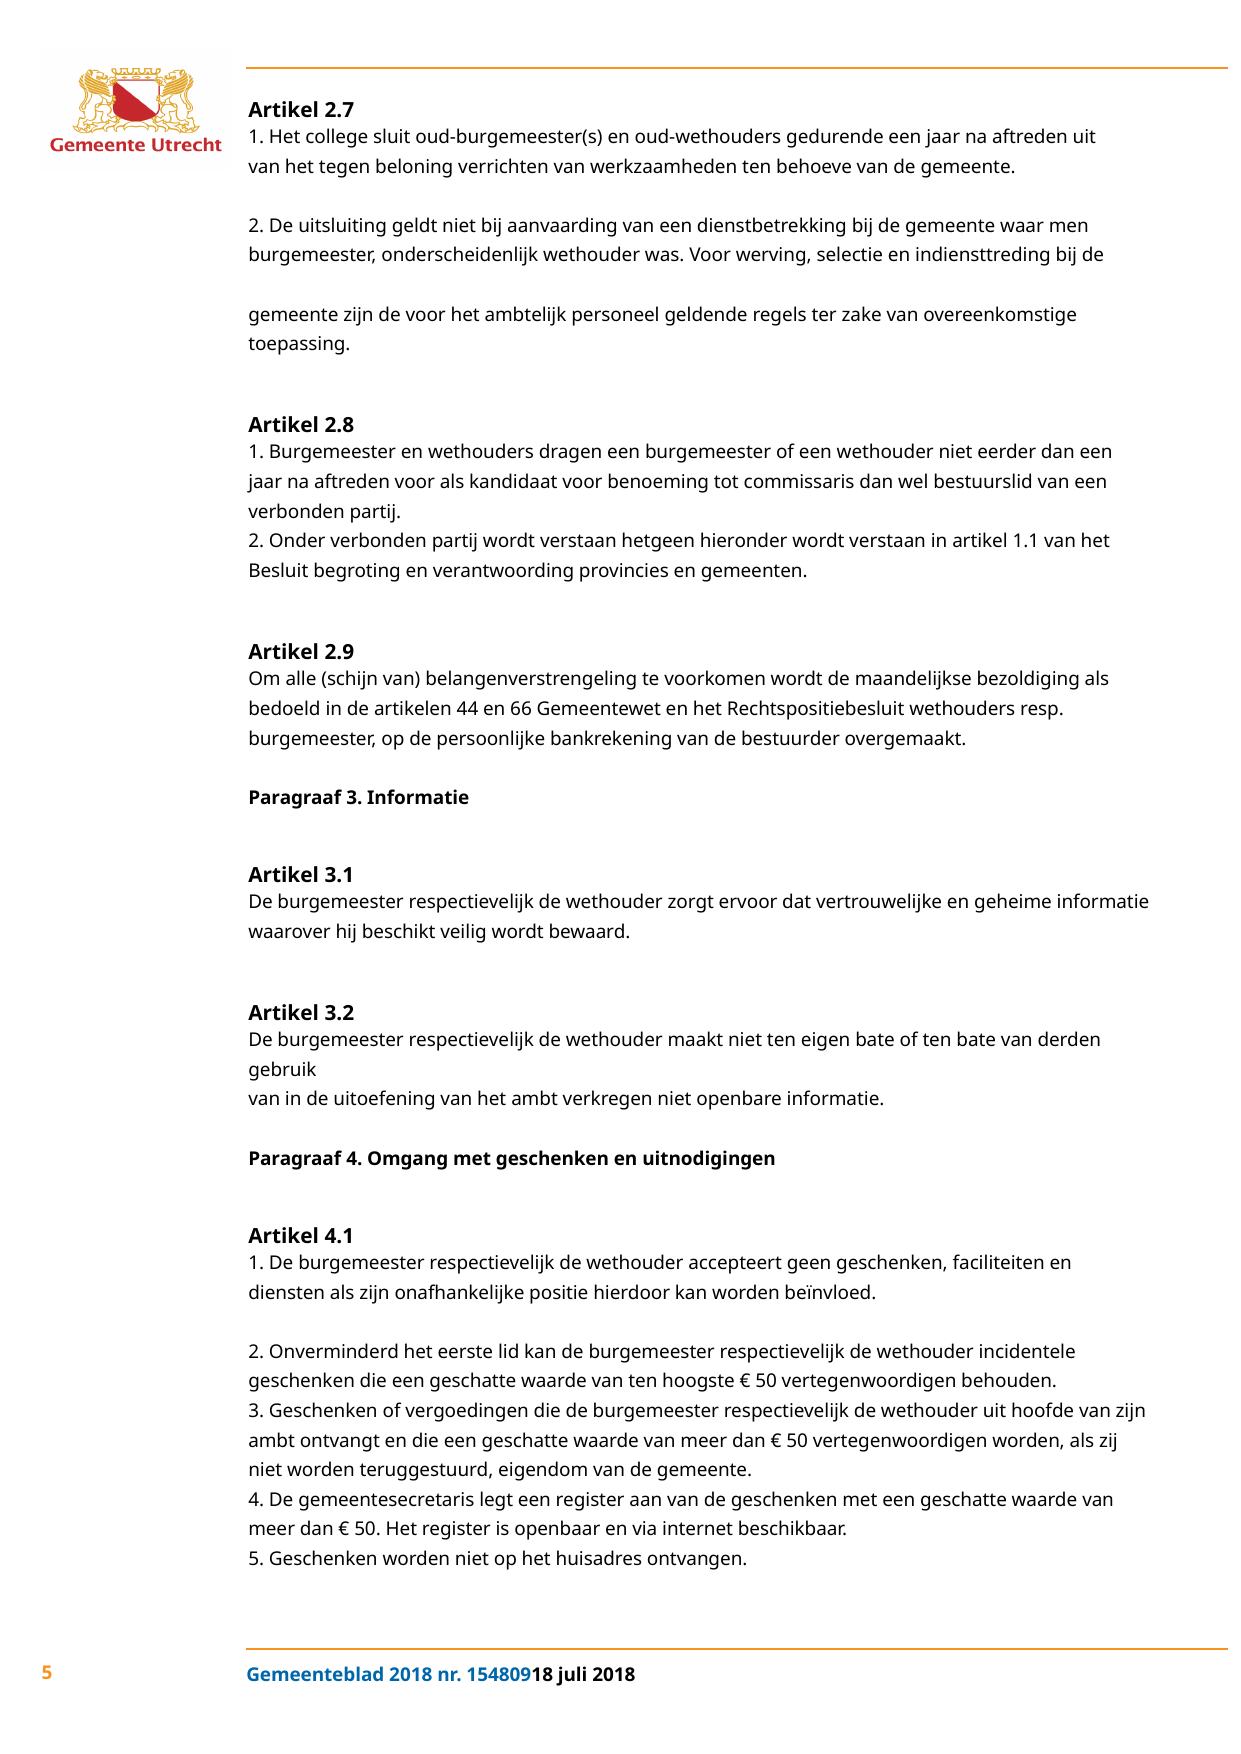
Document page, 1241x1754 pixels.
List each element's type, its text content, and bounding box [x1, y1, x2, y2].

text Artikel 2.7 [248, 95, 1152, 123]
text 1. Burgemeester en wethouders dragen een burgemeester of een wethouder niet eerder dan een [248, 439, 1152, 464]
text Artikel 2.8 [248, 410, 1152, 439]
text 4. De gemeentesecretaris legt een register aan van de geschenken met een geschatte waarde van meer dan € 50. Het register is openbaar en via internet beschikbaar. [248, 1486, 1152, 1541]
text Paragraaf 4. Omgang met geschenken en uitnodigingen [248, 1145, 1152, 1171]
text gemeente zijn de voor het ambtelijk personeel geldende regels ter zake van overeenkomstige toepassing. [248, 301, 1152, 356]
text 2. Onverminderd het eerste lid kan de burgemeester respectievelijk de wethouder incidentele geschenken die een geschatte waarde van ten hoogste € 50 vertegenwoordigen behouden. [248, 1338, 1152, 1393]
text 2. De uitsluiting geldt niet bij aanvaarding van een dienstbetrekking bij de gemeente waar men burgemeester, onderscheidenlijk wethouder was. Voor werving, selectie en indiensttreding bij de [248, 212, 1152, 267]
text 5. Geschenken worden niet op het huisadres ontvangen. [248, 1545, 1152, 1571]
picture [41, 47, 231, 172]
text De burgemeester respectievelijk de wethouder maakt niet ten eigen bate of ten bate van derden gebruik [248, 1026, 1152, 1082]
text waarover hij beschikt veilig wordt bewaard. [248, 918, 1152, 944]
text 2. Onder verbonden partij wordt verstaan hetgeen hieronder wordt verstaan in artikel 1.1 van het Besluit begroting en verantwoording provincies en gemeenten. [248, 527, 1152, 583]
text diensten als zijn onafhankelijke positie hierdoor kan worden beïnvloed. [248, 1279, 1152, 1305]
text 1. Het college sluit oud-burgemeester(s) en oud-wethouders gedurende een jaar na aftreden uit [248, 123, 1152, 149]
text 3. Geschenken of vergoedingen die de burgemeester respectievelijk de wethouder uit hoofde van zijn ambt ontvangt en die een geschatte waarde van meer dan € 50 vertegenwoordigen worden, als zij niet worden teruggestuurd, eigendom van de gemeente. [248, 1397, 1152, 1482]
text Paragraaf 3. Informatie [248, 784, 1152, 809]
text 1. De burgemeester respectievelijk de wethouder accepteert geen geschenken, faciliteiten en [248, 1249, 1152, 1275]
text van het tegen beloning verrichten van werkzaamheden ten behoeve van de gemeente. [248, 153, 1152, 178]
text jaar na aftreden voor als kandidaat voor benoeming tot commissaris dan wel bestuurslid van een verbonden partij. [248, 468, 1152, 524]
text bedoeld in de artikelen 44 en 66 Gemeentewet en het Rechtspositiebesluit wethouders resp. burgemeester, op de persoonlijke bankrekening van de bestuurder overgemaakt. [248, 695, 1152, 750]
text Om alle (schijn van) belangenverstrengeling te voorkomen wordt de maandelijkse bezoldiging als [248, 666, 1152, 691]
text Artikel 3.1 [248, 860, 1152, 888]
text Artikel 4.1 [248, 1221, 1152, 1249]
text van in de uitoefening van het ambt verkregen niet openbare informatie. [248, 1086, 1152, 1111]
text Artikel 3.2 [248, 998, 1152, 1026]
text De burgemeester respectievelijk de wethouder zorgt ervoor dat vertrouwelijke en geheime informatie [248, 888, 1152, 914]
text Artikel 2.9 [248, 637, 1152, 666]
